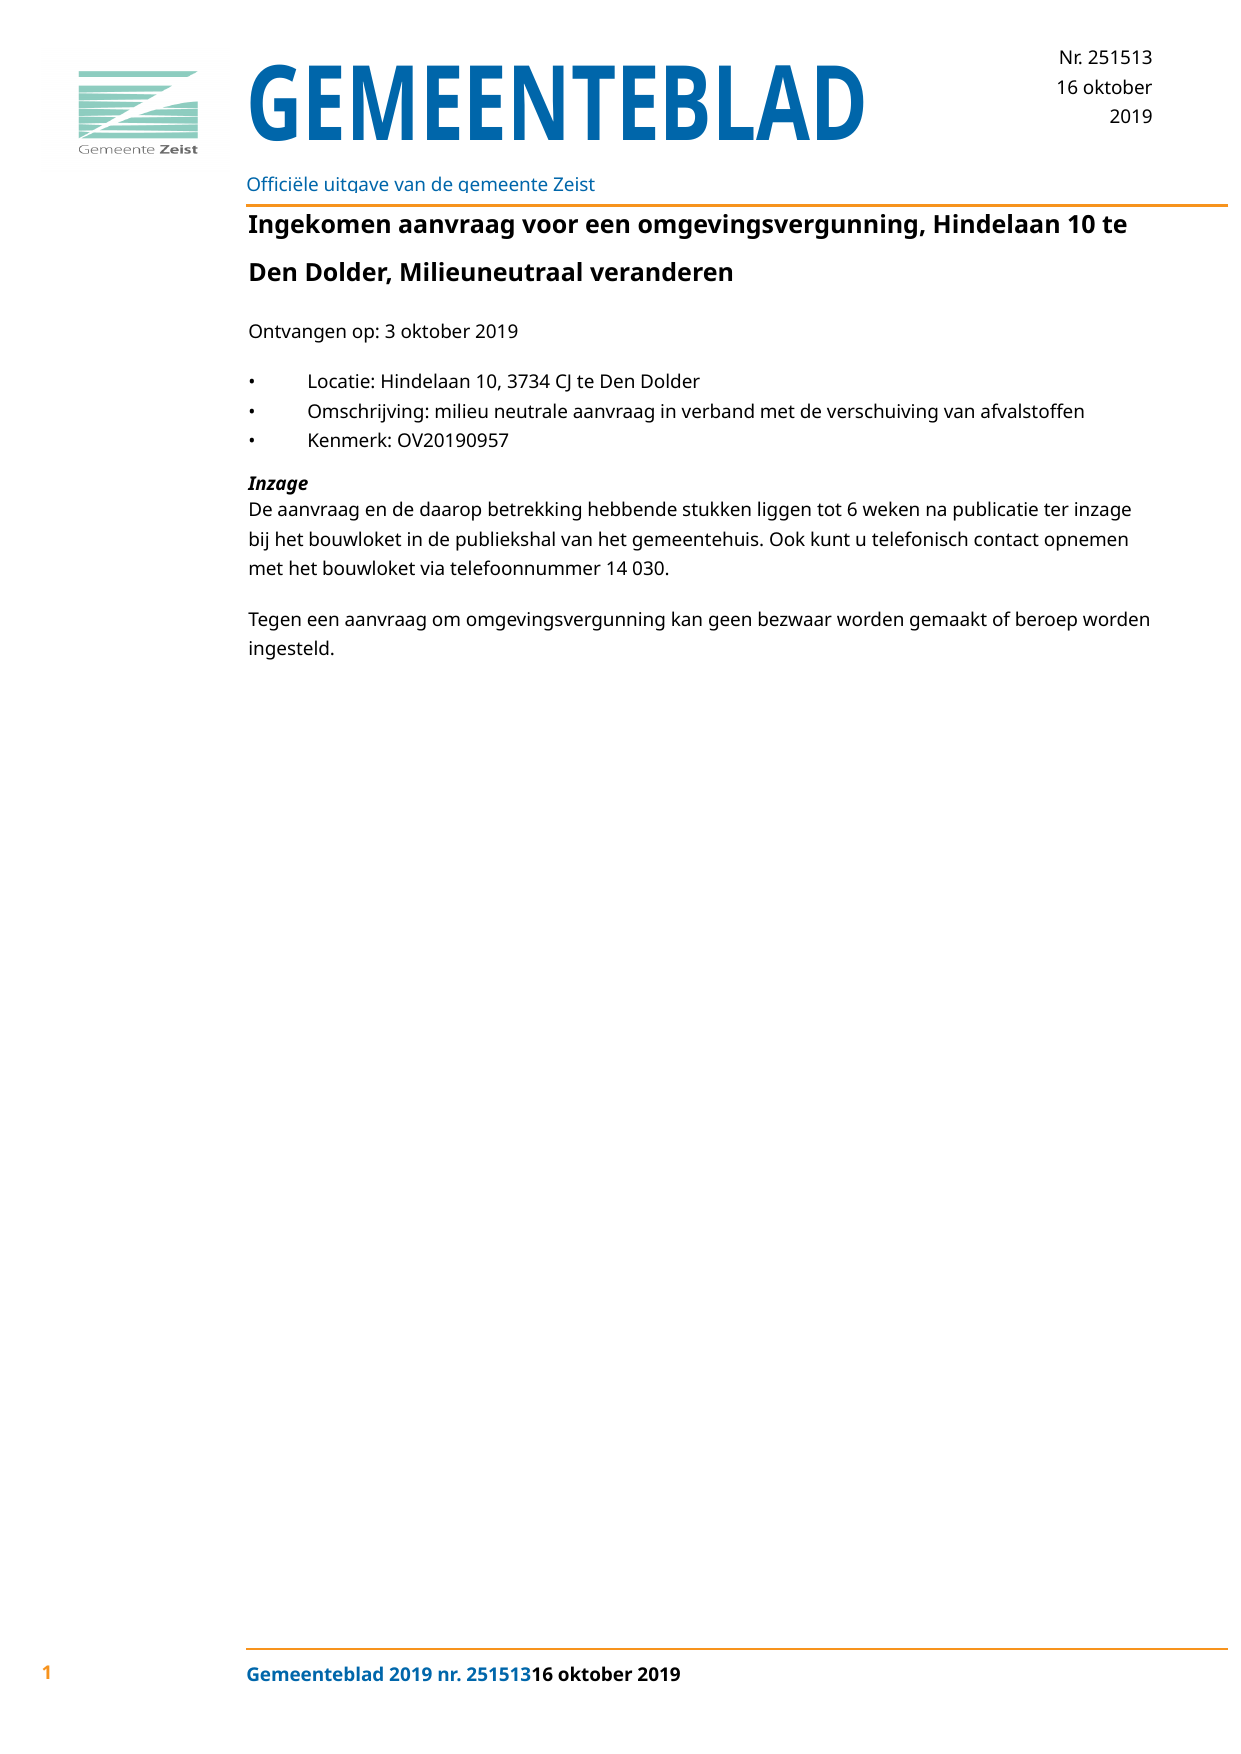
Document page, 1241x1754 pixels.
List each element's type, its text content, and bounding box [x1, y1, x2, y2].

text De aanvraag en de daarop betrekking hebbende stukken liggen tot 6 weken na publicatie ter inzage bij het bouwloket in de publiekshal van het gemeentehuis. Ook kunt u telefonisch contact opnemen met het bouwloket via telefoonnummer 14 030. [248, 496, 1152, 581]
list Locatie: Hindelaan 10, 3734 CJ te Den Dolder [248, 368, 1152, 394]
text Ontvangen op: 3 oktober 2019 [248, 318, 1152, 344]
text Tegen een aanvraag om omgevingsvergunning kan geen bezwaar worden gemaakt of beroep worden ingesteld. [248, 606, 1152, 661]
list Kenmerk: OV20190957 [248, 427, 1152, 453]
picture [41, 47, 231, 172]
text Inzage [248, 471, 1152, 496]
list Omschrijving: milieu neutrale aanvraag in verband met de verschuiving van afvalstoffen [248, 398, 1152, 424]
text Ingekomen aanvraag voor een omgevingsvergunning, Hindelaan 10 te Den Dolder, Milieuneutraal veranderen [248, 207, 1152, 288]
